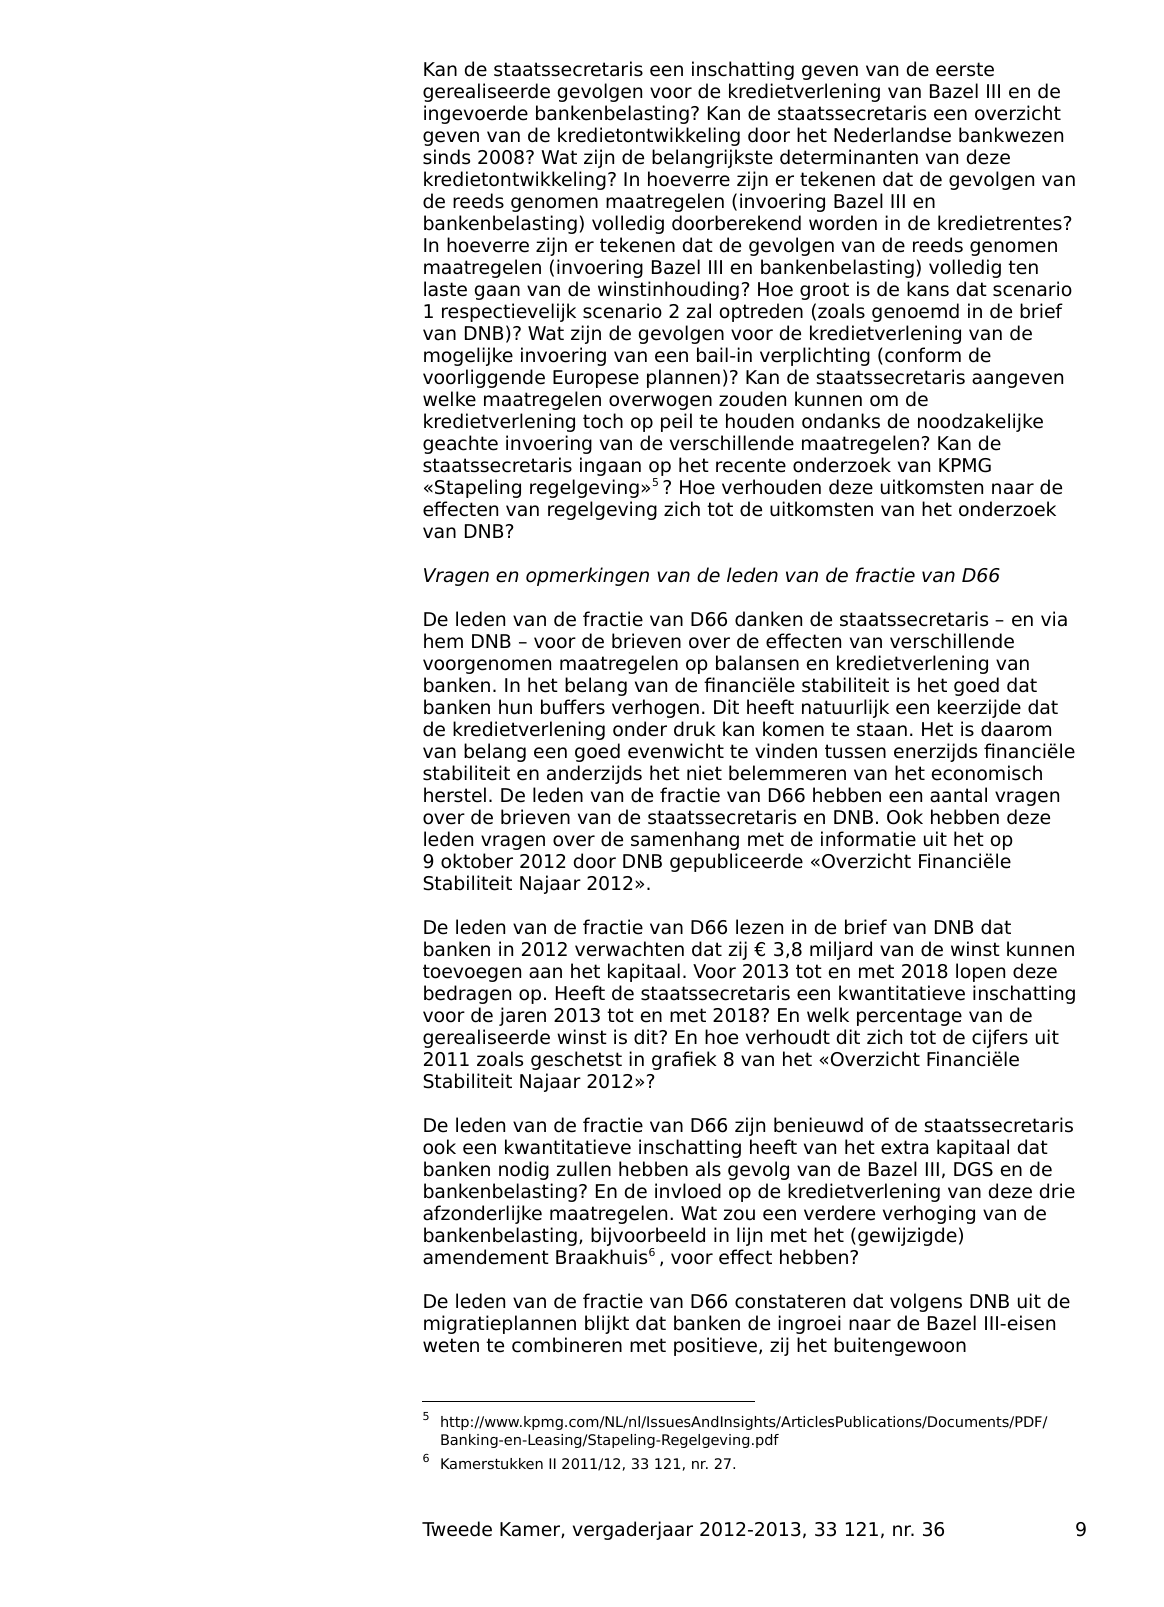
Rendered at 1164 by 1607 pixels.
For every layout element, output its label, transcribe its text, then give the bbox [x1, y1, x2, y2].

text De leden van de fractie van D66 zijn benieuwd of de staatssecretaris ook een kwantitatieve inschatting heeft van het extra kapitaal dat banken nodig zullen hebben als gevolg van de Bazel III, DGS en de bankenbelasting? En de invloed op de kredietverlening van deze drie afzonderlijke maatregelen. Wat zou een verdere verhoging van de bankenbelasting, bijvoorbeeld in lijn met het (gewijzigde) amendement Braakhuis, voor effect hebben? [422, 1115, 1087, 1269]
text De leden van de fractie van D66 danken de staatssecretaris – en via hem DNB – voor de brieven over de effecten van verschillende voorgenomen maatregelen op balansen en kredietverlening van banken. In het belang van de financiële stabiliteit is het goed dat banken hun buffers verhogen. Dit heeft natuurlijk een keerzijde dat de kredietverlening onder druk kan komen te staan. Het is daarom van belang een goed evenwicht te vinden tussen enerzijds financiële stabiliteit en anderzijds het niet belemmeren van het economisch herstel. De leden van de fractie van D66 hebben een aantal vragen over de brieven van de staatssecretaris en DNB. Ook hebben deze leden vragen over de samenhang met de informatie uit het op 9 oktober 2012 door DNB gepubliceerde «Overzicht Financiële Stabiliteit Najaar 2012». [422, 609, 1087, 895]
subtitle Vragen en opmerkingen van de leden van de fractie van D66 [422, 565, 1087, 587]
text http://www.kpmg.com/NL/nl/IssuesAndInsights/ArticlesPublications/Documents/PDF/Banking-en-Leasing/Stapeling-Regelgeving.pdf [422, 1410, 1087, 1449]
text De leden van de fractie van D66 lezen in de brief van DNB dat banken in 2012 verwachten dat zij € 3,8 miljard van de winst kunnen toevoegen aan het kapitaal. Voor 2013 tot en met 2018 lopen deze bedragen op. Heeft de staatssecretaris een kwantitatieve inschatting voor de jaren 2013 tot en met 2018? En welk percentage van de gerealiseerde winst is dit? En hoe verhoudt dit zich tot de cijfers uit 2011 zoals geschetst in grafiek 8 van het «Overzicht Financiële Stabiliteit Najaar 2012»? [422, 917, 1087, 1093]
text De leden van de fractie van D66 constateren dat volgens DNB uit de migratieplannen blijkt dat banken de ingroei naar de Bazel III-eisen weten te combineren met positieve, zij het buitengewoon [422, 1291, 1087, 1357]
text Kan de staatssecretaris een inschatting geven van de eerste gerealiseerde gevolgen voor de kredietverlening van Bazel III en de ingevoerde bankenbelasting? Kan de staatssecretaris een overzicht geven van de kredietontwikkeling door het Nederlandse bankwezen sinds 2008? Wat zijn de belangrijkste determinanten van deze kredietontwikkeling? In hoeverre zijn er tekenen dat de gevolgen van de reeds genomen maatregelen (invoering Bazel III en bankenbelasting) volledig doorberekend worden in de kredietrentes? In hoeverre zijn er tekenen dat de gevolgen van de reeds genomen maatregelen (invoering Bazel III en bankenbelasting) volledig ten laste gaan van de winstinhouding? Hoe groot is de kans dat scenario 1 respectievelijk scenario 2 zal optreden (zoals genoemd in de brief van DNB)? Wat zijn de gevolgen voor de kredietverlening van de mogelijke invoering van een bail-in verplichting (conform de voorliggende Europese plannen)? Kan de staatssecretaris aangeven welke maatregelen overwogen zouden kunnen om de kredietverlening toch op peil te houden ondanks de noodzakelijke geachte invoering van de verschillende maatregelen? Kan de staatssecretaris ingaan op het recente onderzoek van KPMG «Stapeling regelgeving»? Hoe verhouden deze uitkomsten naar de effecten van regelgeving zich tot de uitkomsten van het onderzoek van DNB? [422, 59, 1087, 543]
text Kamerstukken II 2011/12, 33 121, nr. 27. [422, 1452, 1087, 1474]
